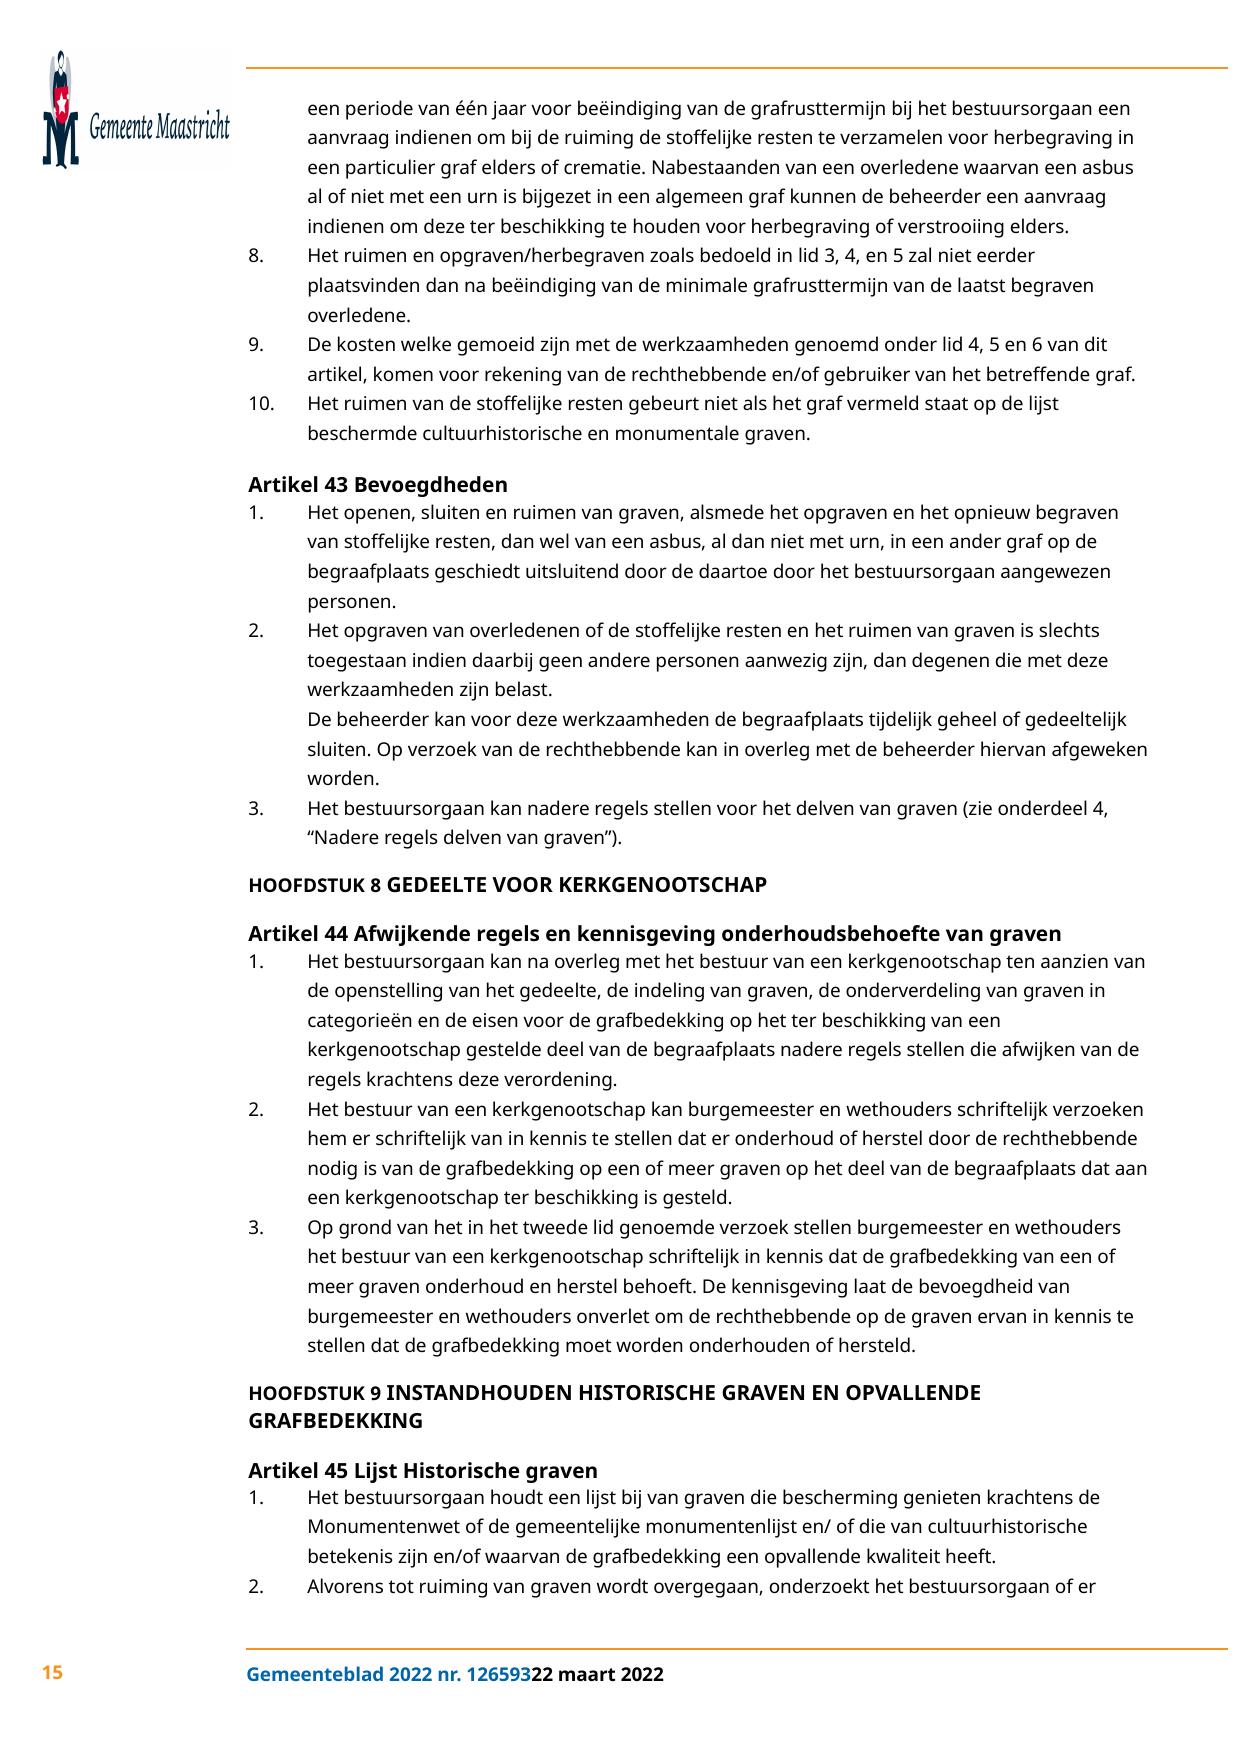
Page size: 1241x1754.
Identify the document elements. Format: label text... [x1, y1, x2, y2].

text HOOFDSTUK 8 GEDEELTE VOOR KERKGENOOTSCHAP [248, 870, 1152, 898]
list Op grond van het in het tweede lid genoemde verzoek stellen burgemeester en wethouders het bestuur van een kerkgenootschap schriftelijk in kennis dat de grafbedekking van een of meer graven onderhoud en herstel behoeft. De kennisgeving laat de bevoegdheid van burgemeester en wethouders onverlet om de rechthebbende op de graven ervan in kennis te stellen dat de grafbedekking moet worden onderhouden of hersteld. [248, 1214, 1152, 1358]
list De kosten welke gemoeid zijn met de werkzaamheden genoemd onder lid 4, 5 en 6 van dit artikel, komen voor rekening van de rechthebbende en/of gebruiker van het betreffende graf. [248, 331, 1152, 387]
list Het bestuursorgaan kan na overleg met het bestuur van een kerkgenootschap ten aanzien van de openstelling van het gedeelte, de indeling van graven, de onderverdeling van graven in categorieën en de eisen voor de grafbedekking op het ter beschikking van een kerkgenootschap gestelde deel van de begraafplaats nadere regels stellen die afwijken van de regels krachtens deze verordening. [248, 948, 1152, 1092]
text Artikel 45 Lijst Historische graven [248, 1456, 1152, 1484]
list Het openen, sluiten en ruimen van graven, alsmede het opgraven en het opnieuw begraven van stoffelijke resten, dan wel van een asbus, al dan niet met urn, in een ander graf op de begraafplaats geschiedt uitsluitend door de daartoe door het bestuursorgaan aangewezen personen. [248, 499, 1152, 613]
text HOOFDSTUK 9 INSTANDHOUDEN HISTORISCHE GRAVEN EN OPVALLENDE GRAFBEDEKKING [248, 1378, 1152, 1435]
list De beheerder kan voor deze werkzaamheden de begraafplaats tijdelijk geheel of gedeeltelijk sluiten. Op verzoek van de rechthebbende kan in overleg met de beheerder hiervan afgeweken worden. [248, 706, 1152, 791]
list Het opgraven van overledenen of de stoffelijke resten en het ruimen van graven is slechts toegestaan indien daarbij geen andere personen aanwezig zijn, dan degenen die met deze werkzaamheden zijn belast. [248, 617, 1152, 702]
picture [41, 47, 231, 172]
text Artikel 43 Bevoegdheden [248, 471, 1152, 499]
list Het bestuursorgaan houdt een lijst bij van graven die bescherming genieten krachtens de Monumentenwet of de gemeentelijke monumentenlijst en/ of die van cultuurhistorische betekenis zijn en/of waarvan de grafbedekking een opvallende kwaliteit heeft. [248, 1484, 1152, 1569]
list een periode van één jaar voor beëindiging van de grafrusttermijn bij het bestuursorgaan een aanvraag indienen om bij de ruiming de stoffelijke resten te verzamelen voor herbegraving in een particulier graf elders of crematie. Nabestaanden van een overledene waarvan een asbus al of niet met een urn is bijgezet in een algemeen graf kunnen de beheerder een aanvraag indienen om deze ter beschikking te houden voor herbegraving of verstrooiing elders. [248, 95, 1152, 239]
text Artikel 44 Afwijkende regels en kennisgeving onderhoudsbehoefte van graven [248, 919, 1152, 948]
list Het ruimen en opgraven/herbegraven zoals bedoeld in lid 3, 4, en 5 zal niet eerder plaatsvinden dan na beëindiging van de minimale grafrusttermijn van de laatst begraven overledene. [248, 243, 1152, 328]
list Alvorens tot ruiming van graven wordt overgegaan, onderzoekt het bestuursorgaan of er [248, 1573, 1152, 1599]
list Het bestuur van een kerkgenootschap kan burgemeester en wethouders schriftelijk verzoeken hem er schriftelijk van in kennis te stellen dat er onderhoud of herstel door de rechthebbende nodig is van de grafbedekking op een of meer graven op het deel van de begraafplaats dat aan een kerkgenootschap ter beschikking is gesteld. [248, 1096, 1152, 1210]
list Het bestuursorgaan kan nadere regels stellen voor het delven van graven (zie onderdeel 4, “Nadere regels delven van graven”). [248, 795, 1152, 850]
list Het ruimen van de stoffelijke resten gebeurt niet als het graf vermeld staat op de lijst beschermde cultuurhistorische en monumentale graven. [248, 391, 1152, 446]
